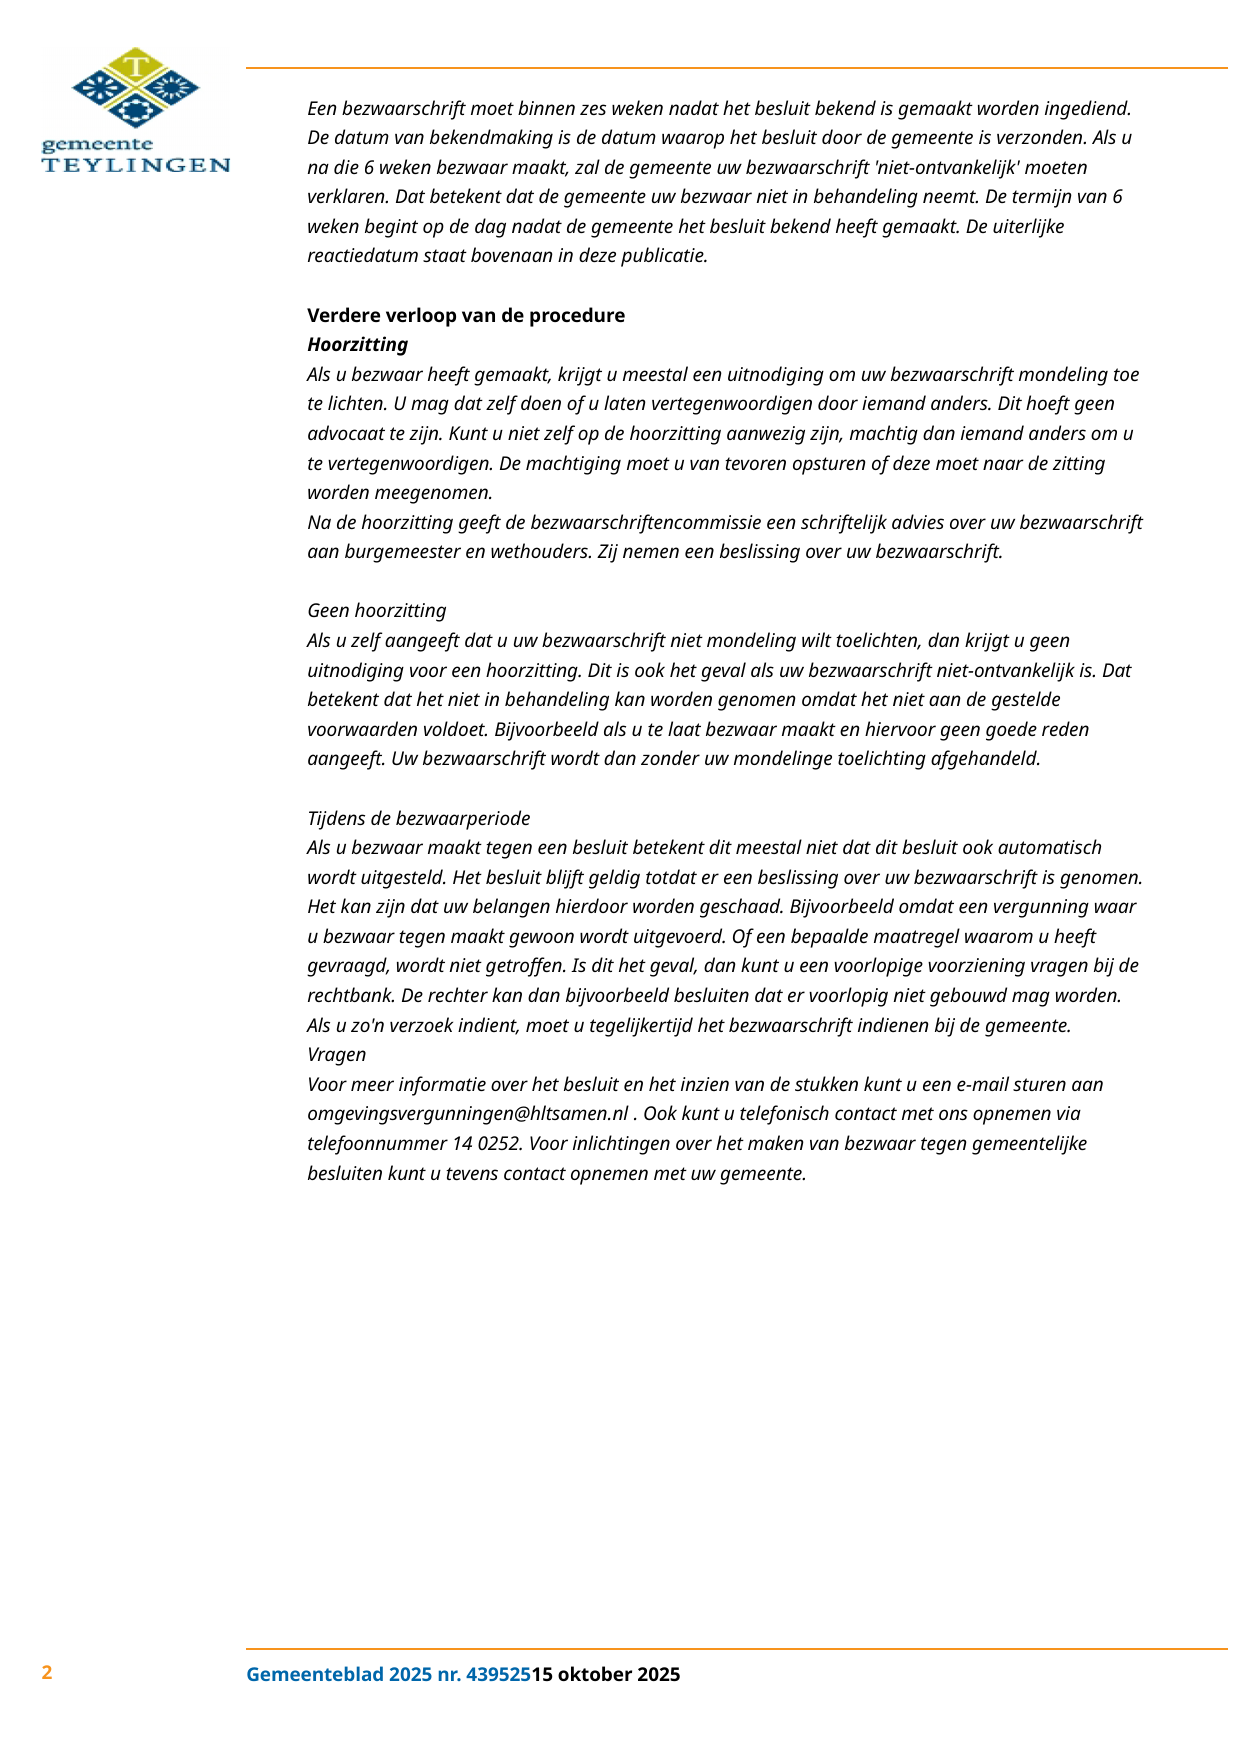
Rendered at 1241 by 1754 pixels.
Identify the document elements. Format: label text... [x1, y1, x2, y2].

picture [41, 47, 231, 172]
list Als u bezwaar heeft gemaakt, krijgt u meestal een uitnodiging om uw bezwaarschrift mondeling toe te lichten. U mag dat zelf doen of u laten vertegenwoordigen door iemand anders. Dit hoeft geen advocaat te zijn. Kunt u niet zelf op de hoorzitting aanwezig zijn, machtig dan iemand anders om u te vertegenwoordigen. De machtiging moet u van tevoren opsturen of deze moet naar de zitting worden meegenomen. [248, 361, 1152, 505]
list Hoorzitting [248, 331, 1152, 357]
list Als u zelf aangeeft dat u uw bezwaarschrift niet mondeling wilt toelichten, dan krijgt u geen uitnodiging voor een hoorzitting. Dit is ook het geval als uw bezwaarschrift niet-ontvankelijk is. Dat betekent dat het niet in behandeling kan worden genomen omdat het niet aan de gestelde voorwaarden voldoet. Bijvoorbeeld als u te laat bezwaar maakt en hiervoor geen goede reden aangeeft. Uw bezwaarschrift wordt dan zonder uw mondelinge toelichting afgehandeld. [248, 627, 1152, 771]
list Tijdens de bezwaarperiode [248, 805, 1152, 831]
list Een bezwaarschrift moet binnen zes weken nadat het besluit bekend is gemaakt worden ingediend. De datum van bekendmaking is de datum waarop het besluit door de gemeente is verzonden. Als u na die 6 weken bezwaar maakt, zal de gemeente uw bezwaarschrift 'niet-ontvankelijk' moeten verklaren. Dat betekent dat de gemeente uw bezwaar niet in behandeling neemt. De termijn van 6 weken begint op de dag nadat de gemeente het besluit bekend heeft gemaakt. De uiterlijke reactiedatum staat bovenaan in deze publicatie. [248, 95, 1152, 268]
list Geen hoorzitting [248, 598, 1152, 623]
list Voor meer informatie over het besluit en het inzien van de stukken kunt u een e-mail sturen aan omgevingsvergunningen@hltsamen.nl . Ook kunt u telefonisch contact met ons opnemen via telefoonnummer 14 0252. Voor inlichtingen over het maken van bezwaar tegen gemeentelijke besluiten kunt u tevens contact opnemen met uw gemeente. [248, 1071, 1152, 1186]
list Na de hoorzitting geeft de bezwaarschriftencommissie een schriftelijk advies over uw bezwaarschrift aan burgemeester en wethouders. Zij nemen een beslissing over uw bezwaarschrift. [248, 509, 1152, 564]
list Vragen [248, 1041, 1152, 1067]
list Verdere verloop van de procedure [248, 302, 1152, 328]
list Als u bezwaar maakt tegen een besluit betekent dit meestal niet dat dit besluit ook automatisch wordt uitgesteld. Het besluit blijft geldig totdat er een beslissing over uw bezwaarschrift is genomen. Het kan zijn dat uw belangen hierdoor worden geschaad. Bijvoorbeeld omdat een vergunning waar u bezwaar tegen maakt gewoon wordt uitgevoerd. Of een bepaalde maatregel waarom u heeft gevraagd, wordt niet getroffen. Is dit het geval, dan kunt u een voorlopige voorziening vragen bij de rechtbank. De rechter kan dan bijvoorbeeld besluiten dat er voorlopig niet gebouwd mag worden. Als u zo'n verzoek indient, moet u tegelijkertijd het bezwaarschrift indienen bij de gemeente. [248, 834, 1152, 1038]
